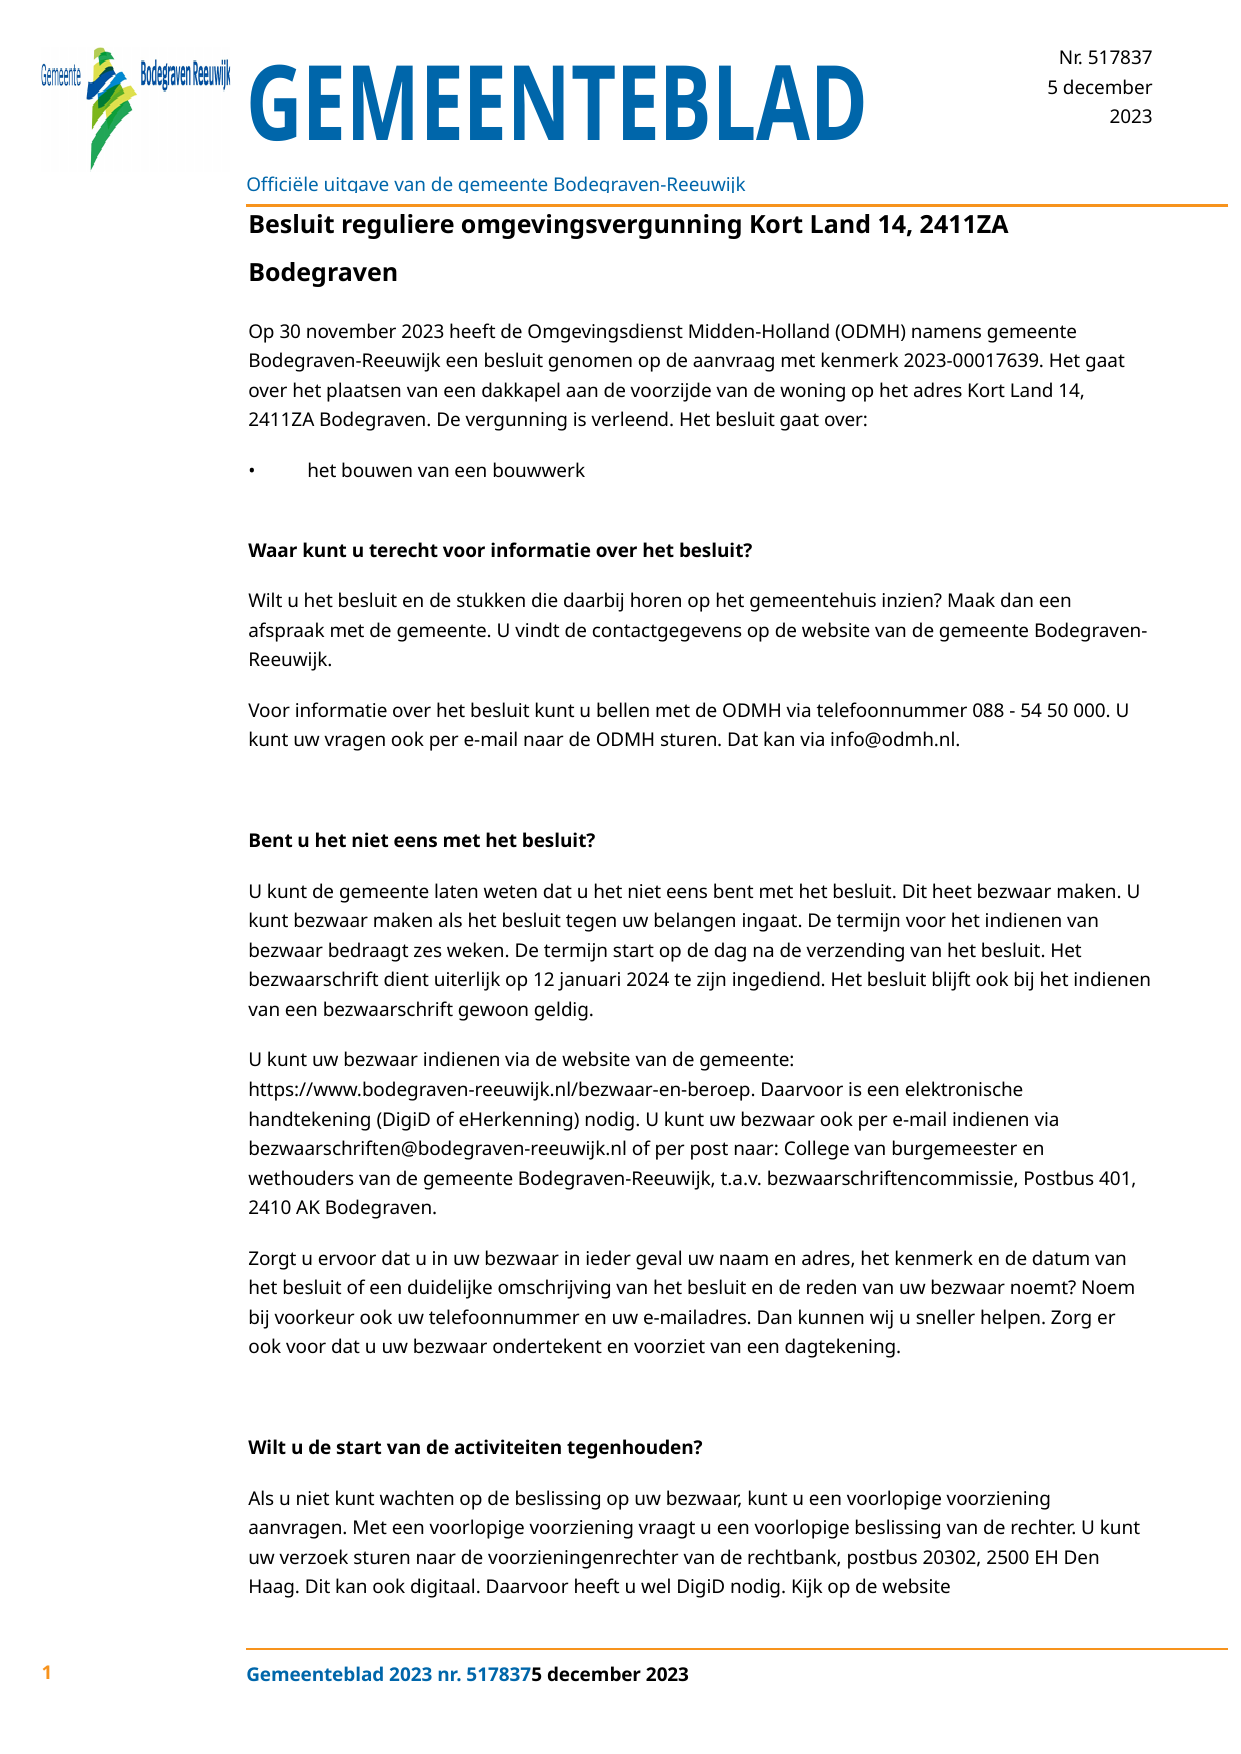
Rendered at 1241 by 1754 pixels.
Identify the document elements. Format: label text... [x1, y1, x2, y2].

text Wilt u het besluit en de stukken die daarbij horen op het gemeentehuis inzien? Maak dan een afspraak met de gemeente. U vindt de contactgegevens op de website van de gemeente Bodegraven-Reeuwijk. [248, 587, 1152, 672]
text Voor informatie over het besluit kunt u bellen met de ODMH via telefoonnummer 088 - 54 50 000. U kunt uw vragen ook per e-mail naar de ODMH sturen. Dat kan via info@odmh.nl. [248, 697, 1152, 752]
text Bent u het niet eens met het besluit? [248, 827, 1152, 853]
text Als u niet kunt wachten op de beslissing op uw bezwaar, kunt u een voorlopige voorziening aanvragen. Met een voorlopige voorziening vraagt u een voorlopige beslissing van de rechter. U kunt uw verzoek sturen naar de voorzieningenrechter van de rechtbank, postbus 20302, 2500 EH Den Haag. Dit kan ook digitaal. Daarvoor heeft u wel DigiD nodig. Kijk op de website [248, 1485, 1152, 1599]
list het bouwen van een bouwwerk [248, 457, 1152, 483]
text Besluit reguliere omgevingsvergunning Kort Land 14, 2411ZA Bodegraven [248, 207, 1152, 288]
picture [41, 47, 231, 172]
text U kunt uw bezwaar indienen via de website van de gemeente: https://www.bodegraven-reeuwijk.nl/bezwaar-en-beroep. Daarvoor is een elektronische handtekening (DigiD of eHerkenning) nodig. U kunt uw bezwaar ook per e-mail indienen via bezwaarschriften@bodegraven-reeuwijk.nl of per post naar: College van burgemeester en wethouders van de gemeente Bodegraven-Reeuwijk, t.a.v. bezwaarschriftencommissie, Postbus 401, 2410 AK Bodegraven. [248, 1047, 1152, 1220]
text Wilt u de start van de activiteiten tegenhouden? [248, 1434, 1152, 1460]
text Op 30 november 2023 heeft de Omgevingsdienst Midden-Holland (ODMH) namens gemeente Bodegraven-Reeuwijk een besluit genomen op de aanvraag met kenmerk 2023-00017639. Het gaat over het plaatsen van een dakkapel aan de voorzijde van de woning op het adres Kort Land 14, 2411ZA Bodegraven. De vergunning is verleend. Het besluit gaat over: [248, 318, 1152, 432]
text U kunt de gemeente laten weten dat u het niet eens bent met het besluit. Dit heet bezwaar maken. U kunt bezwaar maken als het besluit tegen uw belangen ingaat. De termijn voor het indienen van bezwaar bedraagt zes weken. De termijn start op de dag na de verzending van het besluit. Het bezwaarschrift dient uiterlijk op 12 januari 2024 te zijn ingediend. Het besluit blijft ook bij het indienen van een bezwaarschrift gewoon geldig. [248, 878, 1152, 1022]
text Zorgt u ervoor dat u in uw bezwaar in ieder geval uw naam en adres, het kenmerk en de datum van het besluit of een duidelijke omschrijving van het besluit en de reden van uw bezwaar noemt? Noem bij voorkeur ook uw telefoonnummer en uw e-mailadres. Dan kunnen wij u sneller helpen. Zorg er ook voor dat u uw bezwaar ondertekent en voorziet van een dagtekening. [248, 1245, 1152, 1359]
text Waar kunt u terecht voor informatie over het besluit? [248, 537, 1152, 563]
